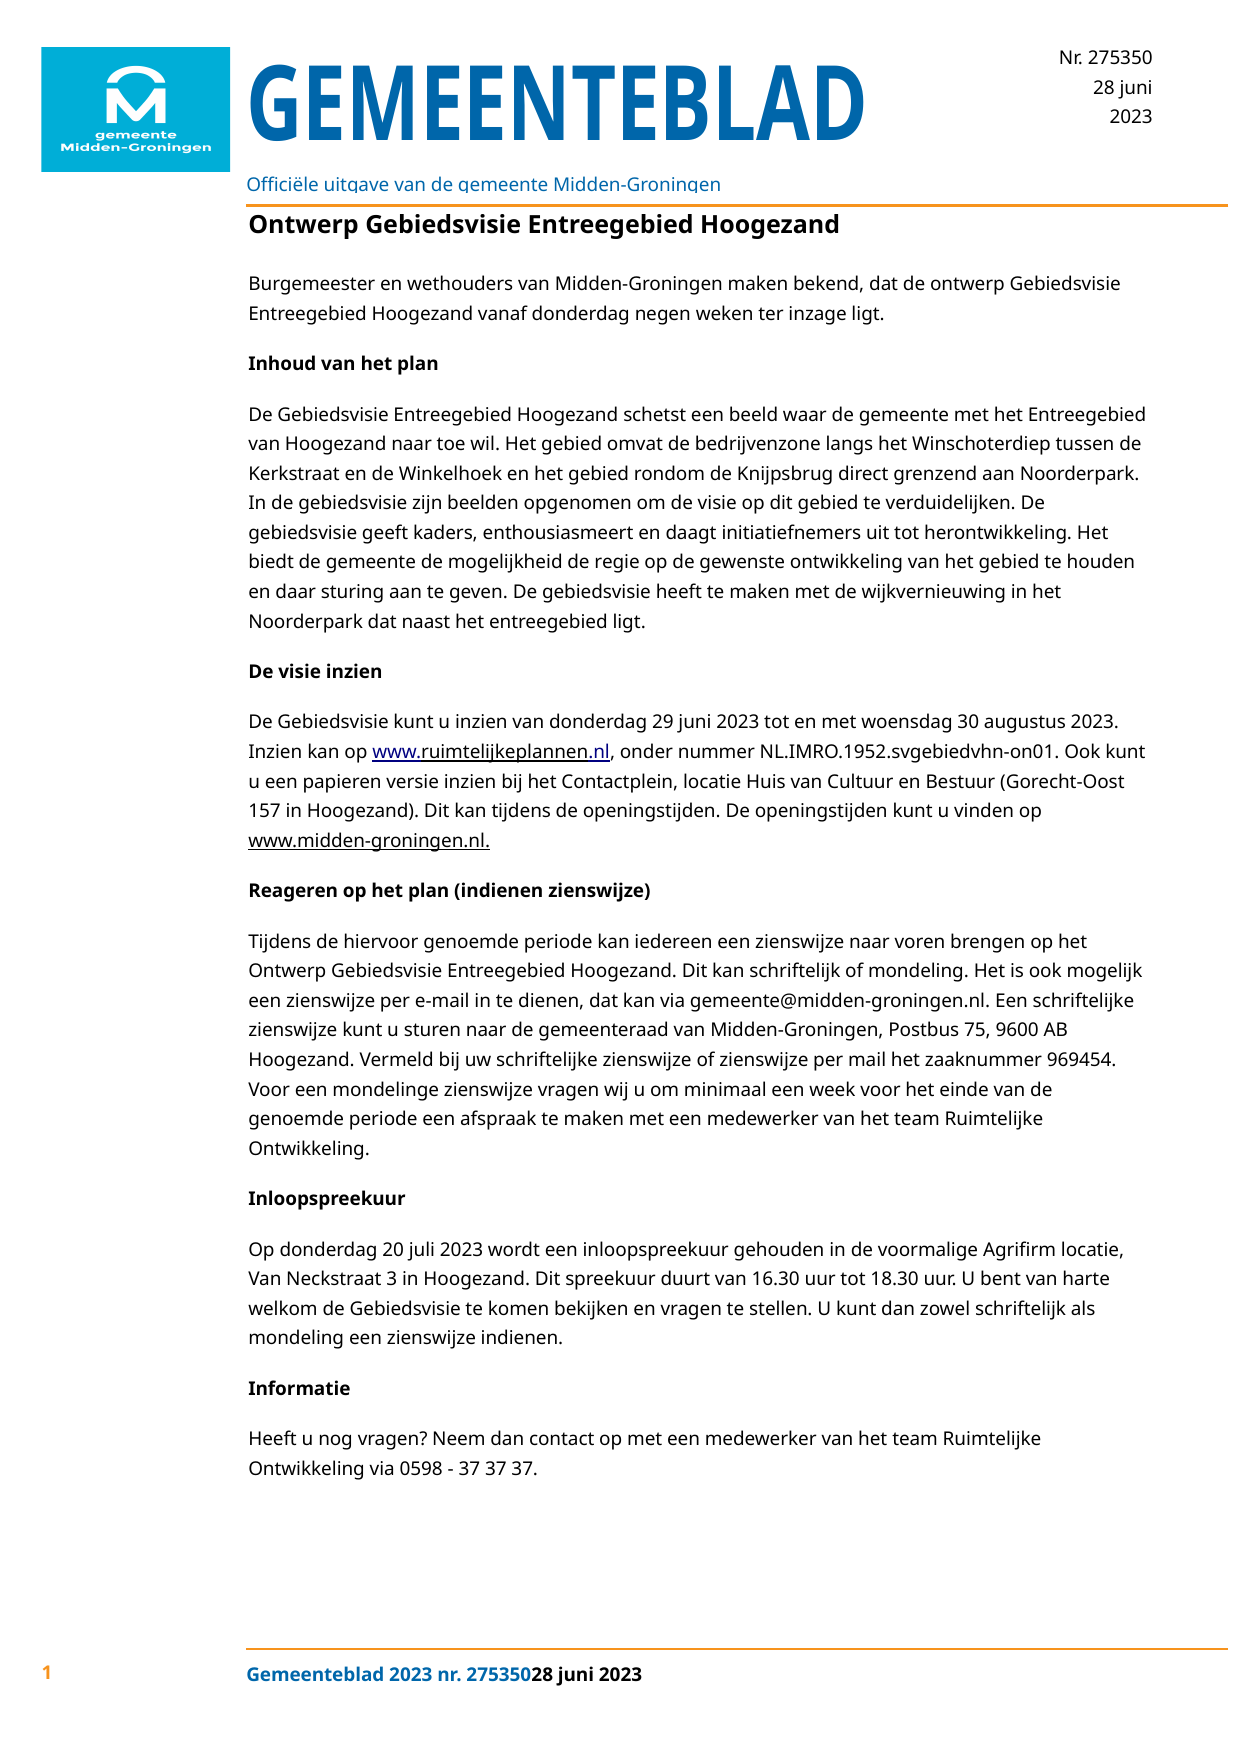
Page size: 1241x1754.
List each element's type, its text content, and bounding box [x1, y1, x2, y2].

text Inloopspreekuur [248, 1185, 1152, 1211]
text Informatie [248, 1375, 1152, 1401]
text Op donderdag 20 juli 2023 wordt een inloopspreekuur gehouden in de voormalige Agrifirm locatie, Van Neckstraat 3 in Hoogezand. Dit spreekuur duurt van 16.30 uur tot 18.30 uur. U bent van harte welkom de Gebiedsvisie te komen bekijken en vragen te stellen. U kunt dan zowel schriftelijk als mondeling een zienswijze indienen. [248, 1236, 1152, 1350]
text De Gebiedsvisie kunt u inzien van donderdag 29 juni 2023 tot en met woensdag 30 augustus 2023. Inzien kan op www.ruimtelijkeplannen.nl, onder nummer NL.IMRO.1952.svgebiedvhn-on01. Ook kunt u een papieren versie inzien bij het Contactplein, locatie Huis van Cultuur en Bestuur (Gorecht-Oost 157 in Hoogezand). Dit kan tijdens de openingstijden. De openingstijden kunt u vinden op www.midden-groningen.nl. [248, 709, 1152, 853]
text Tijdens de hiervoor genoemde periode kan iedereen een zienswijze naar voren brengen op het Ontwerp Gebiedsvisie Entreegebied Hoogezand. Dit kan schriftelijk of mondeling. Het is ook mogelijk een zienswijze per e-mail in te dienen, dat kan via gemeente@midden-groningen.nl. Een schriftelijke zienswijze kunt u sturen naar de gemeenteraad van Midden-Groningen, Postbus 75, 9600 AB Hoogezand. Vermeld bij uw schriftelijke zienswijze of zienswijze per mail het zaaknummer 969454. Voor een mondelinge zienswijze vragen wij u om minimaal een week voor het einde van de genoemde periode een afspraak te maken met een medewerker van het team Ruimtelijke Ontwikkeling. [248, 928, 1152, 1161]
text Heeft u nog vragen? Neem dan contact op met een medewerker van het team Ruimtelijke Ontwikkeling via 0598 - 37 37 37. [248, 1425, 1152, 1481]
picture [108, 66, 164, 82]
text Reageren op het plan (indienen zienswijze) [248, 877, 1152, 903]
text Burgemeester en wethouders van Midden-Groningen maken bekend, dat de ontwerp Gebiedsvisie Entreegebied Hoogezand vanaf donderdag negen weken ter inzage ligt. [248, 270, 1152, 326]
text De visie inzien [248, 658, 1152, 684]
text Ontwerp Gebiedsvisie Entreegebied Hoogezand [248, 207, 1152, 241]
text Inhoud van het plan [248, 350, 1152, 376]
text De Gebiedsvisie Entreegebied Hoogezand schetst een beeld waar de gemeente met het Entreegebied van Hoogezand naar toe wil. Het gebied omvat de bedrijvenzone langs het Winschoterdiep tussen de Kerkstraat en de Winkelhoek en het gebied rondom de Knijpsbrug direct grenzend aan Noorderpark. In de gebiedsvisie zijn beelden opgenomen om de visie op dit gebied te verduidelijken. De gebiedsvisie geeft kaders, enthousiasmeert en daagt initiatiefnemers uit tot herontwikkeling. Het biedt de gemeente de mogelijkheid de regie op de gewenste ontwikkeling van het gebied te houden en daar sturing aan te geven. De gebiedsvisie heeft te maken met de wijkvernieuwing in het Noorderpark dat naast het entreegebied ligt. [248, 401, 1152, 633]
picture [184, 146, 190, 153]
picture [107, 89, 165, 122]
